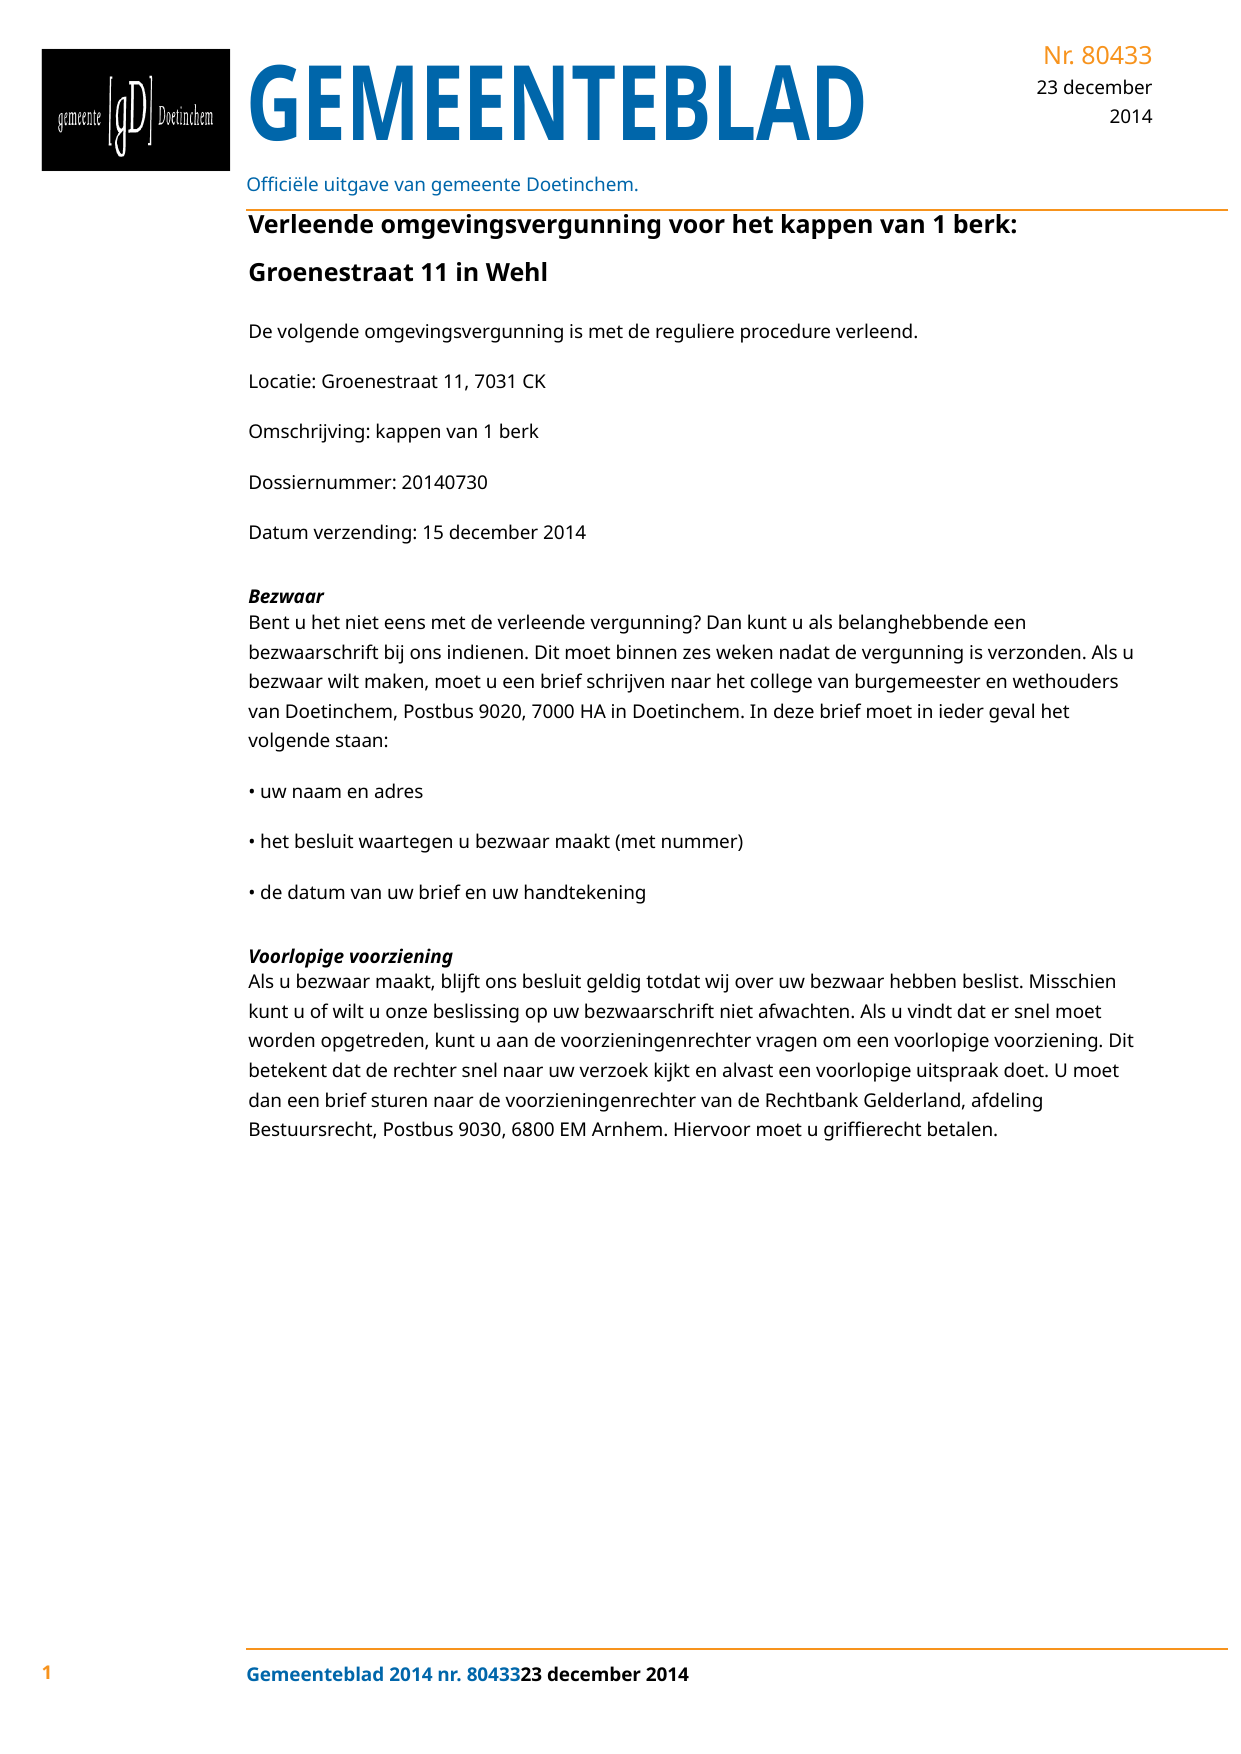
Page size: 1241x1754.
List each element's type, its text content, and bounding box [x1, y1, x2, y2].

text Voorlopige voorziening [248, 943, 1152, 968]
text Verleende omgevingsvergunning voor het kappen van 1 berk: Groenestraat 11 in Wehl [248, 211, 1152, 288]
text • de datum van uw brief en uw handtekening [248, 879, 1152, 904]
text Locatie: Groenestraat 11, 7031 CK [248, 368, 1152, 394]
picture [41, 47, 231, 172]
text Bent u het niet eens met de verleende vergunning? Dan kunt u als belanghebbende een bezwaarschrift bij ons indienen. Dit moet binnen zes weken nadat de vergunning is verzonden. Als u bezwaar wilt maken, moet u een brief schrijven naar het college van burgemeester en wethouders van Doetinchem, Postbus 9020, 7000 HA in Doetinchem. In deze brief moet in ieder geval het volgende staan: [248, 609, 1152, 753]
text Bezwaar [248, 583, 1152, 609]
text De volgende omgevingsvergunning is met de reguliere procedure verleend. [248, 318, 1152, 344]
text Dossiernummer: 20140730 [248, 469, 1152, 495]
text • uw naam en adres [248, 778, 1152, 804]
text • het besluit waartegen u bezwaar maakt (met nummer) [248, 828, 1152, 854]
text Omschrijving: kappen van 1 berk [248, 419, 1152, 444]
text Datum verzending: 15 december 2014 [248, 519, 1152, 545]
text Als u bezwaar maakt, blijft ons besluit geldig totdat wij over uw bezwaar hebben beslist. Misschien kunt u of wilt u onze beslissing op uw bezwaarschrift niet afwachten. Als u vindt dat er snel moet worden opgetreden, kunt u aan de voorzieningenrechter vragen om een voorlopige voorziening. Dit betekent dat de rechter snel naar uw verzoek kijkt en alvast een voorlopige uitspraak doet. U moet dan een brief sturen naar de voorzieningenrechter van de Rechtbank Gelderland, afdeling Bestuursrecht, Postbus 9030, 6800 EM Arnhem. Hiervoor moet u griffierecht betalen. [248, 968, 1152, 1142]
